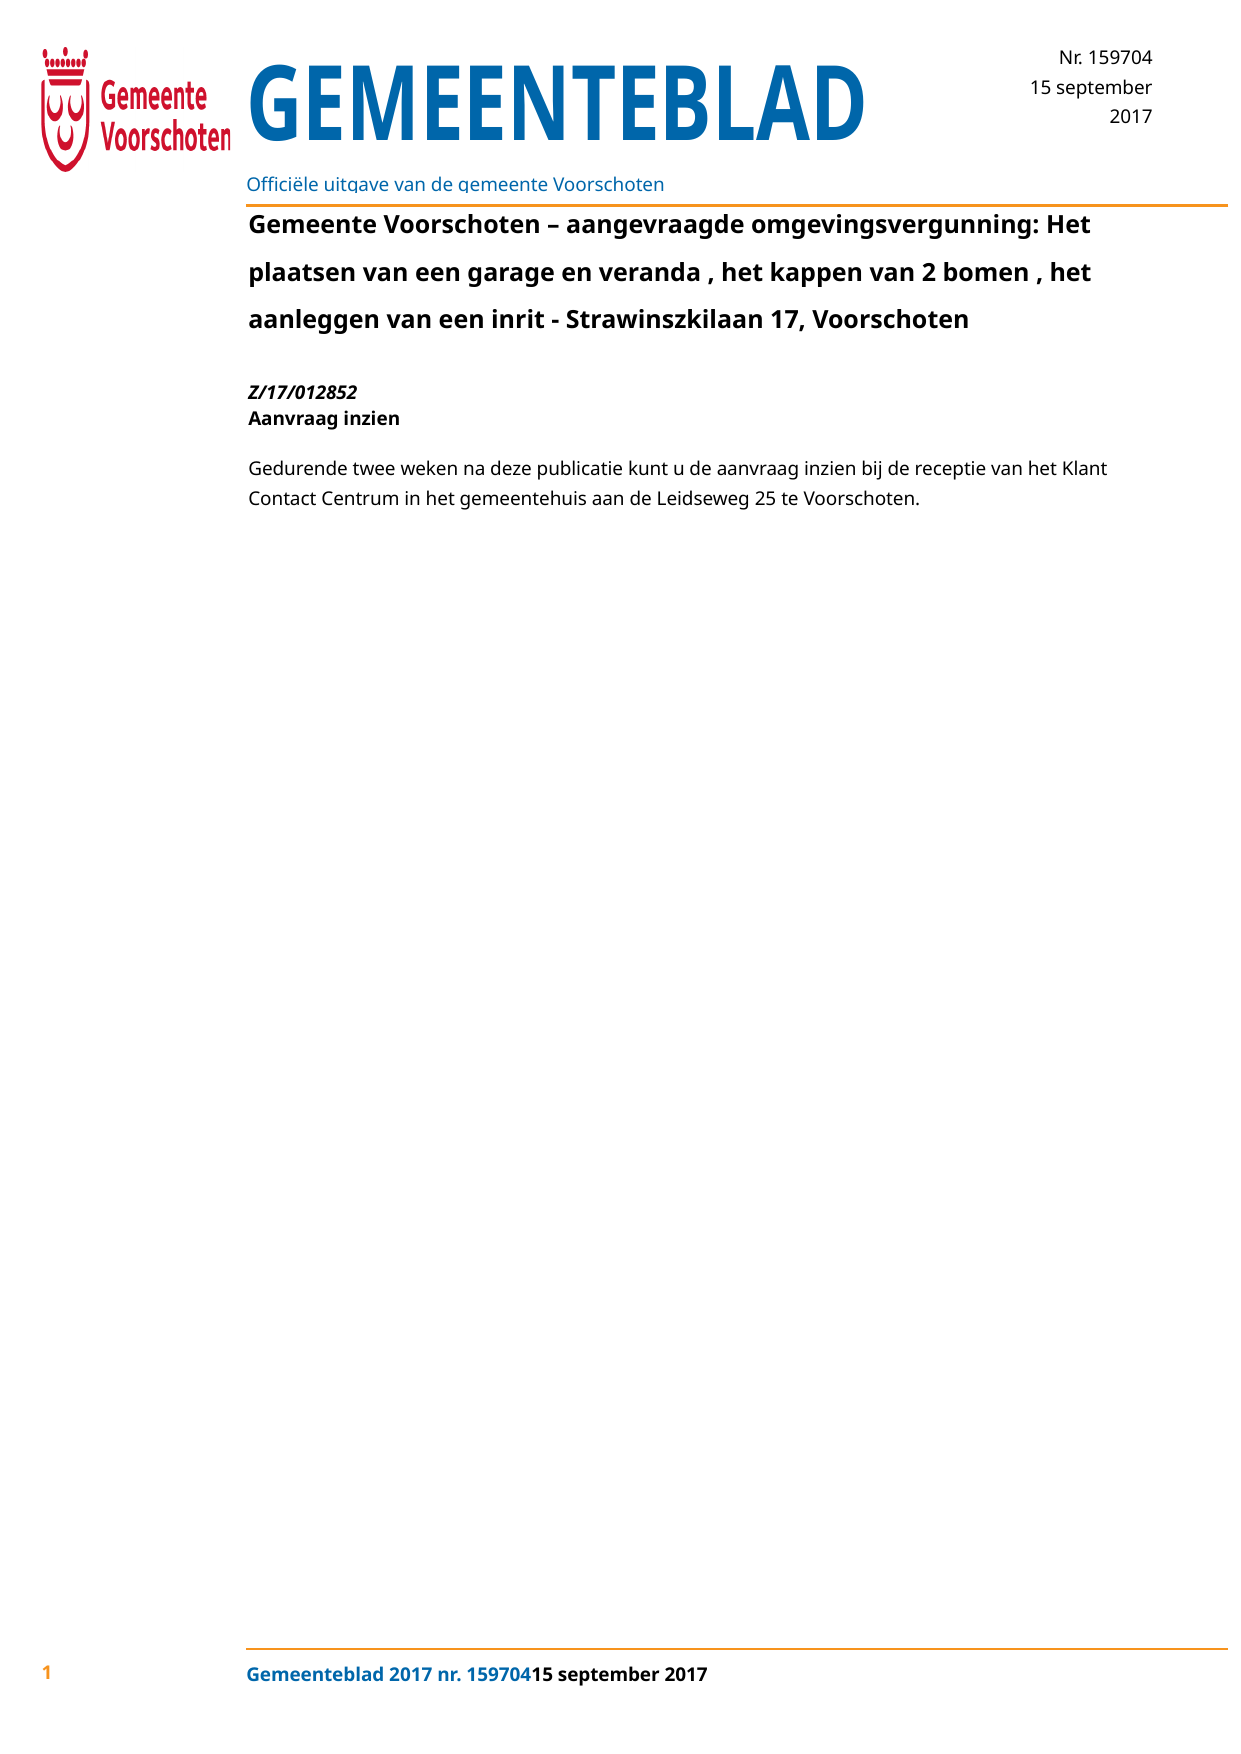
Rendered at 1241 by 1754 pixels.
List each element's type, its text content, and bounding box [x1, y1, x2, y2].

text Z/17/012852 [248, 379, 1152, 405]
picture [41, 47, 231, 172]
text Gedurende twee weken na deze publicatie kunt u de aanvraag inzien bij de receptie van het Klant Contact Centrum in het gemeentehuis aan de Leidseweg 25 te Voorschoten. [248, 455, 1152, 511]
text Aanvraag inzien [248, 405, 1152, 431]
text Gemeente Voorschoten – aangevraagde omgevingsvergunning: Het plaatsen van een garage en veranda , het kappen van 2 bomen , het aanleggen van een inrit - Strawinszkilaan 17, Voorschoten [248, 207, 1152, 336]
